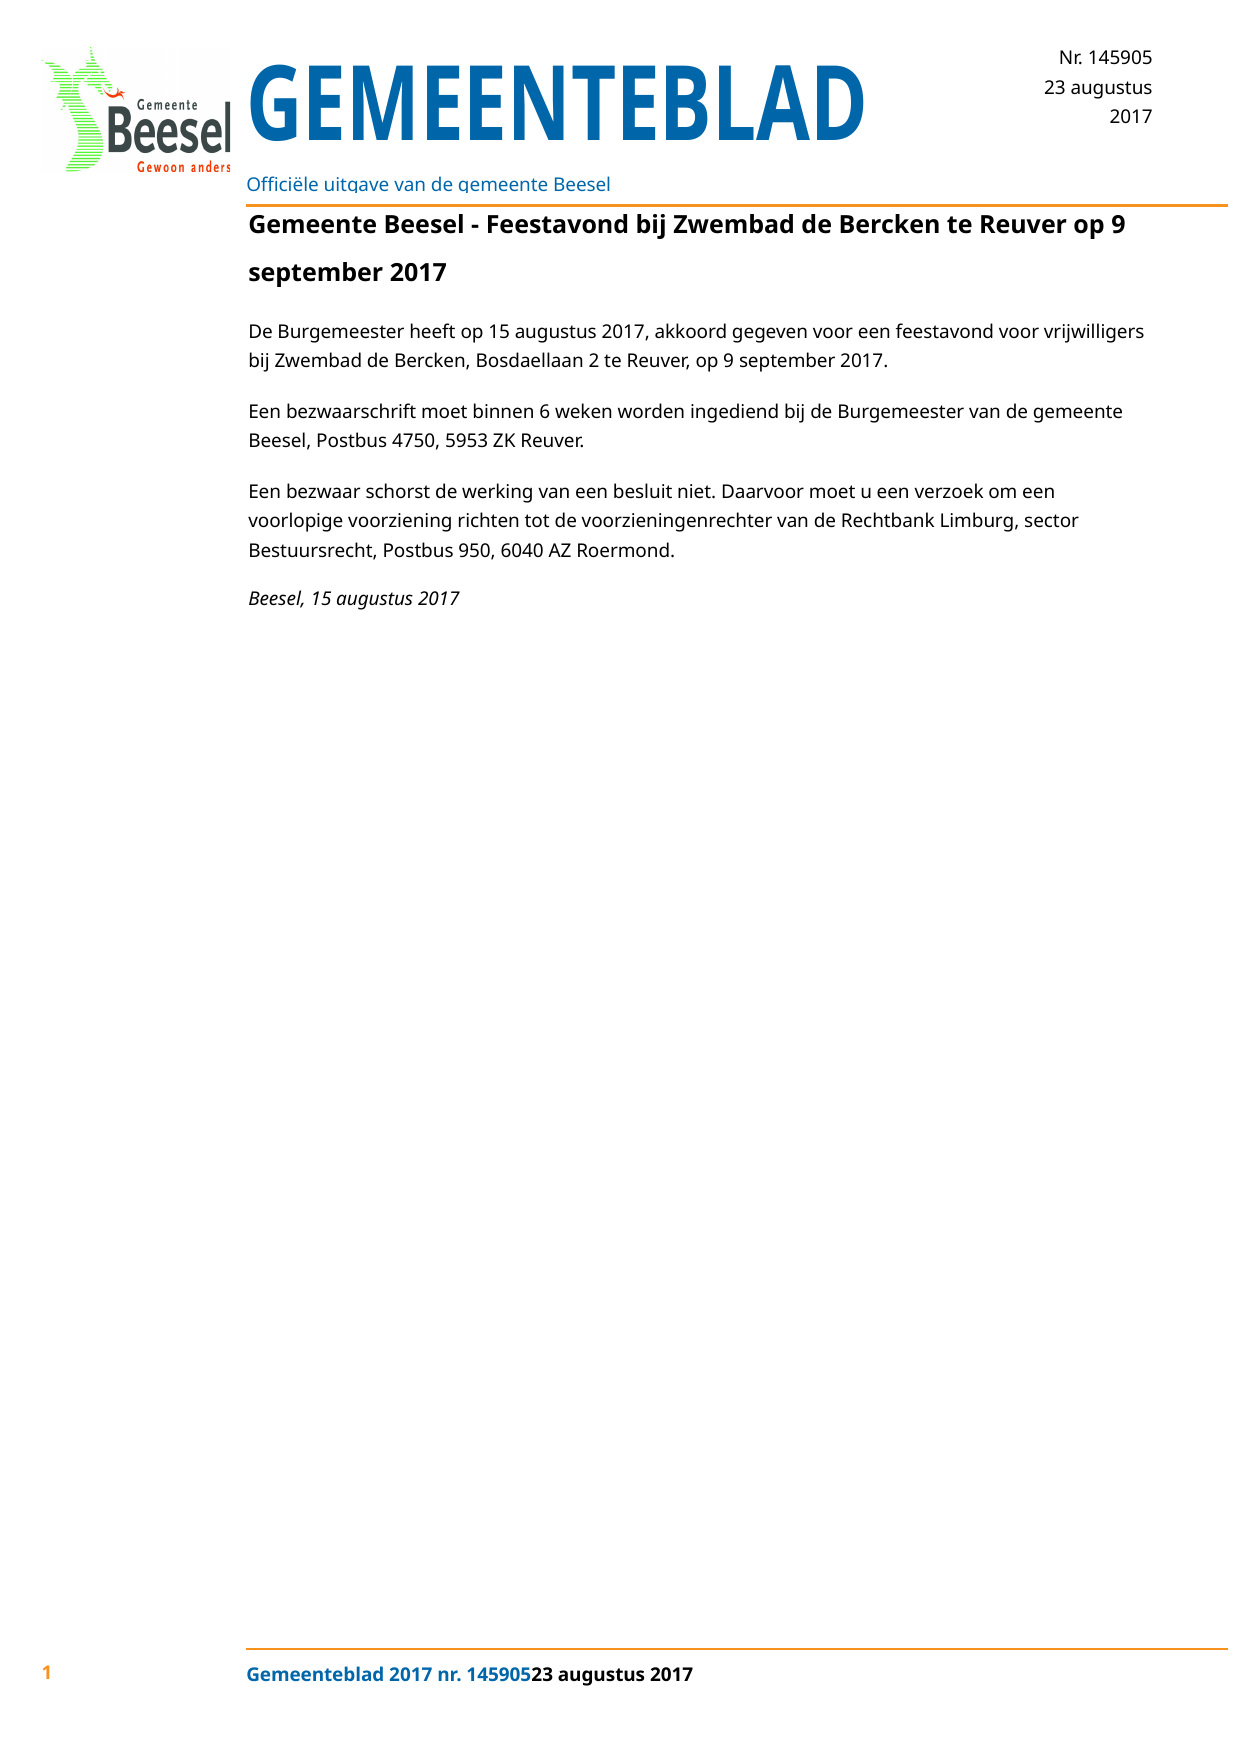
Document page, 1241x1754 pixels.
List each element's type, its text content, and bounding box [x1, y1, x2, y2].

text Een bezwaar schorst de werking van een besluit niet. Daarvoor moet u een verzoek om een voorlopige voorziening richten tot de voorzieningenrechter van de Rechtbank Limburg, sector Bestuursrecht, Postbus 950, 6040 AZ Roermond. [248, 478, 1152, 563]
text De Burgemeester heeft op 15 augustus 2017, akkoord gegeven voor een feestavond voor vrijwilligers bij Zwembad de Bercken, Bosdaellaan 2 te Reuver, op 9 september 2017. [248, 318, 1152, 373]
picture [41, 47, 231, 172]
text Gemeente Beesel - Feestavond bij Zwembad de Bercken te Reuver op 9 september 2017 [248, 207, 1152, 288]
text Beesel, 15 augustus 2017 [248, 585, 1152, 611]
text Een bezwaarschrift moet binnen 6 weken worden ingediend bij de Burgemeester van de gemeente Beesel, Postbus 4750, 5953 ZK Reuver. [248, 398, 1152, 453]
